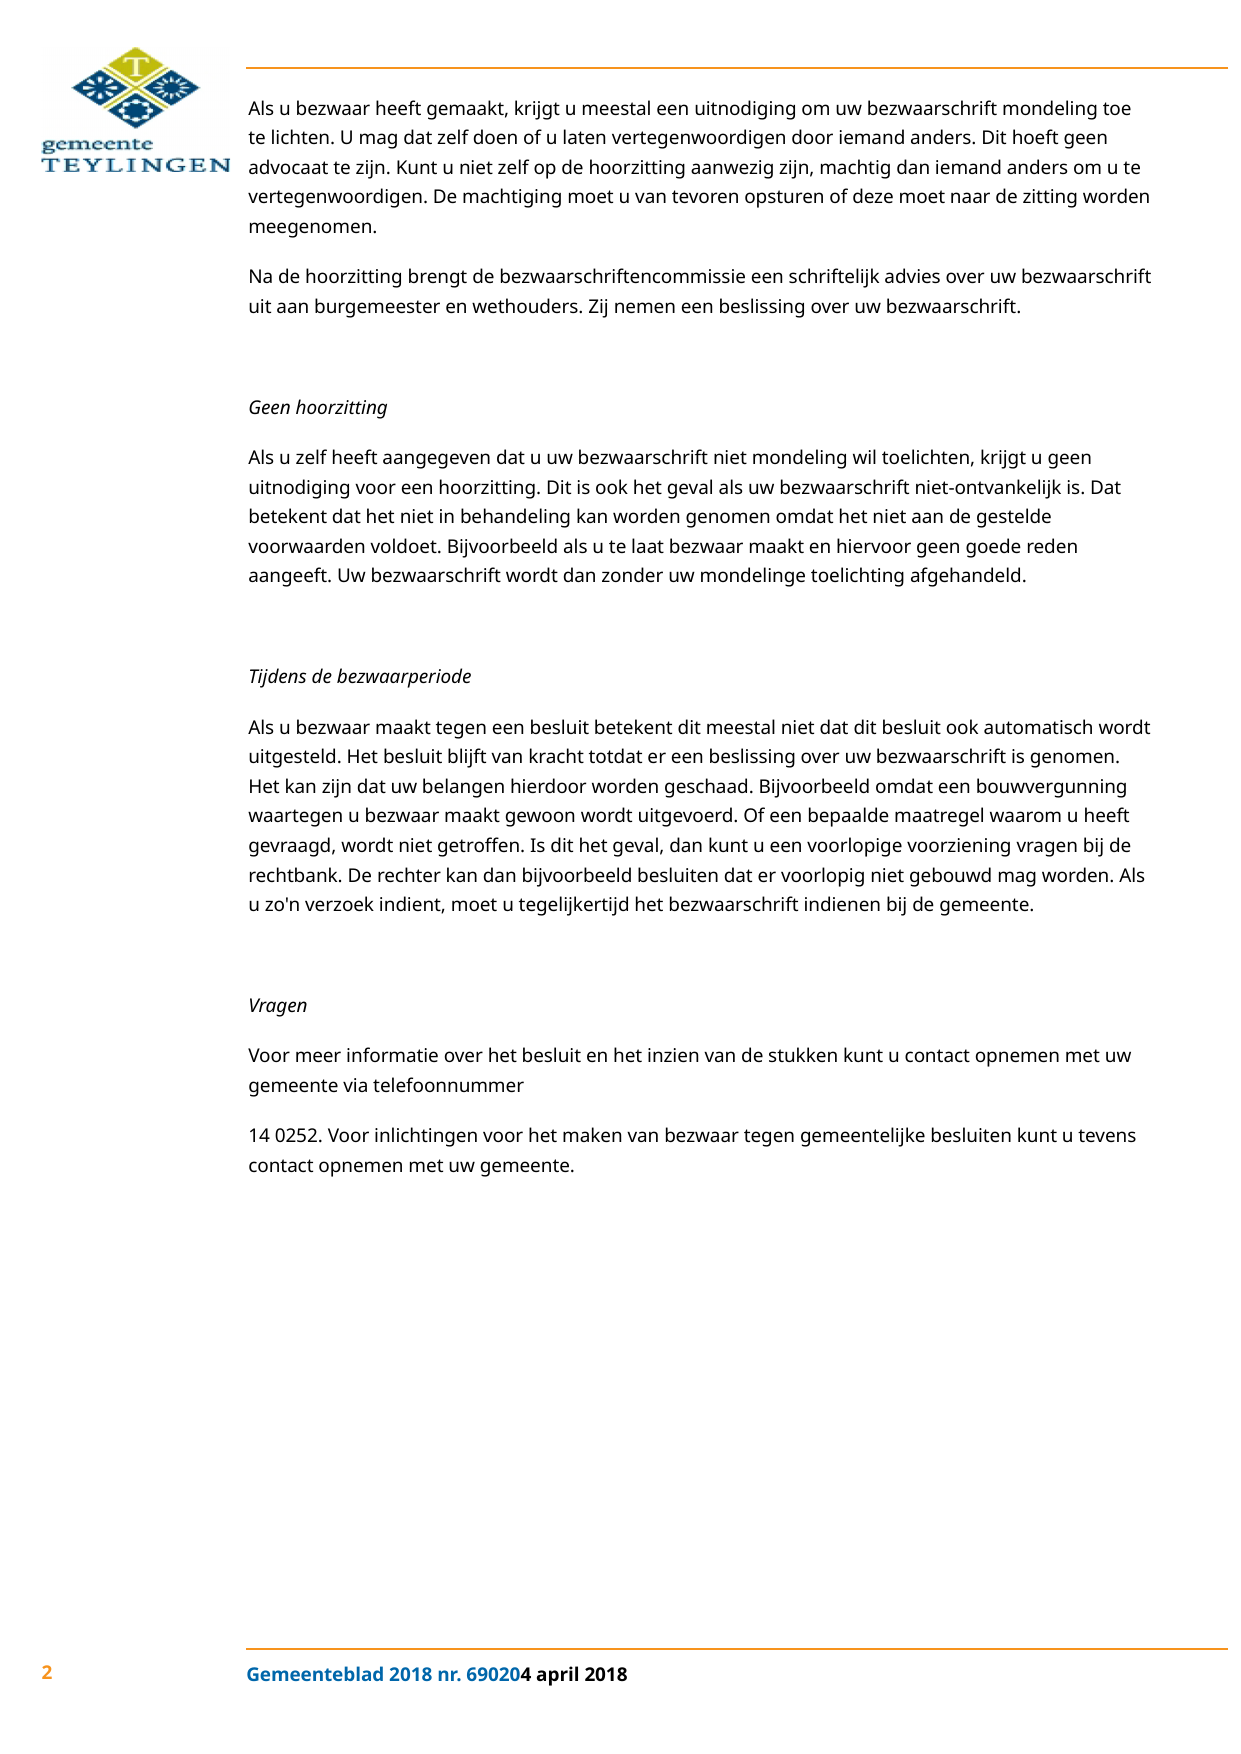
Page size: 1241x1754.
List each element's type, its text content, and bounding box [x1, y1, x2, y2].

text Vragen [248, 992, 1152, 1018]
text Geen hoorzitting [248, 394, 1152, 420]
text Voor meer informatie over het besluit en het inzien van de stukken kunt u contact opnemen met uw gemeente via telefoonnummer [248, 1043, 1152, 1098]
text Na de hoorzitting brengt de bezwaarschriftencommissie een schriftelijk advies over uw bezwaarschrift uit aan burgemeester en wethouders. Zij nemen een beslissing over uw bezwaarschrift. [248, 263, 1152, 319]
text Als u zelf heeft aangegeven dat u uw bezwaarschrift niet mondeling wil toelichten, krijgt u geen uitnodiging voor een hoorzitting. Dit is ook het geval als uw bezwaarschrift niet-ontvankelijk is. Dat betekent dat het niet in behandeling kan worden genomen omdat het niet aan de gestelde voorwaarden voldoet. Bijvoorbeeld als u te laat bezwaar maakt en hiervoor geen goede reden aangeeft. Uw bezwaarschrift wordt dan zonder uw mondelinge toelichting afgehandeld. [248, 444, 1152, 588]
text Tijdens de bezwaarperiode [248, 663, 1152, 689]
picture [41, 47, 231, 172]
text 14 0252. Voor inlichtingen voor het maken van bezwaar tegen gemeentelijke besluiten kunt u tevens contact opnemen met uw gemeente. [248, 1123, 1152, 1178]
text Als u bezwaar maakt tegen een besluit betekent dit meestal niet dat dit besluit ook automatisch wordt uitgesteld. Het besluit blijft van kracht totdat er een beslissing over uw bezwaarschrift is genomen. Het kan zijn dat uw belangen hierdoor worden geschaad. Bijvoorbeeld omdat een bouwvergunning waartegen u bezwaar maakt gewoon wordt uitgevoerd. Of een bepaalde maatregel waarom u heeft gevraagd, wordt niet getroffen. Is dit het geval, dan kunt u een voorlopige voorziening vragen bij de rechtbank. De rechter kan dan bijvoorbeeld besluiten dat er voorlopig niet gebouwd mag worden. Als u zo'n verzoek indient, moet u tegelijkertijd het bezwaarschrift indienen bij de gemeente. [248, 714, 1152, 917]
text Als u bezwaar heeft gemaakt, krijgt u meestal een uitnodiging om uw bezwaarschrift mondeling toe te lichten. U mag dat zelf doen of u laten vertegenwoordigen door iemand anders. Dit hoeft geen advocaat te zijn. Kunt u niet zelf op de hoorzitting aanwezig zijn, machtig dan iemand anders om u te vertegenwoordigen. De machtiging moet u van tevoren opsturen of deze moet naar de zitting worden meegenomen. [248, 95, 1152, 239]
